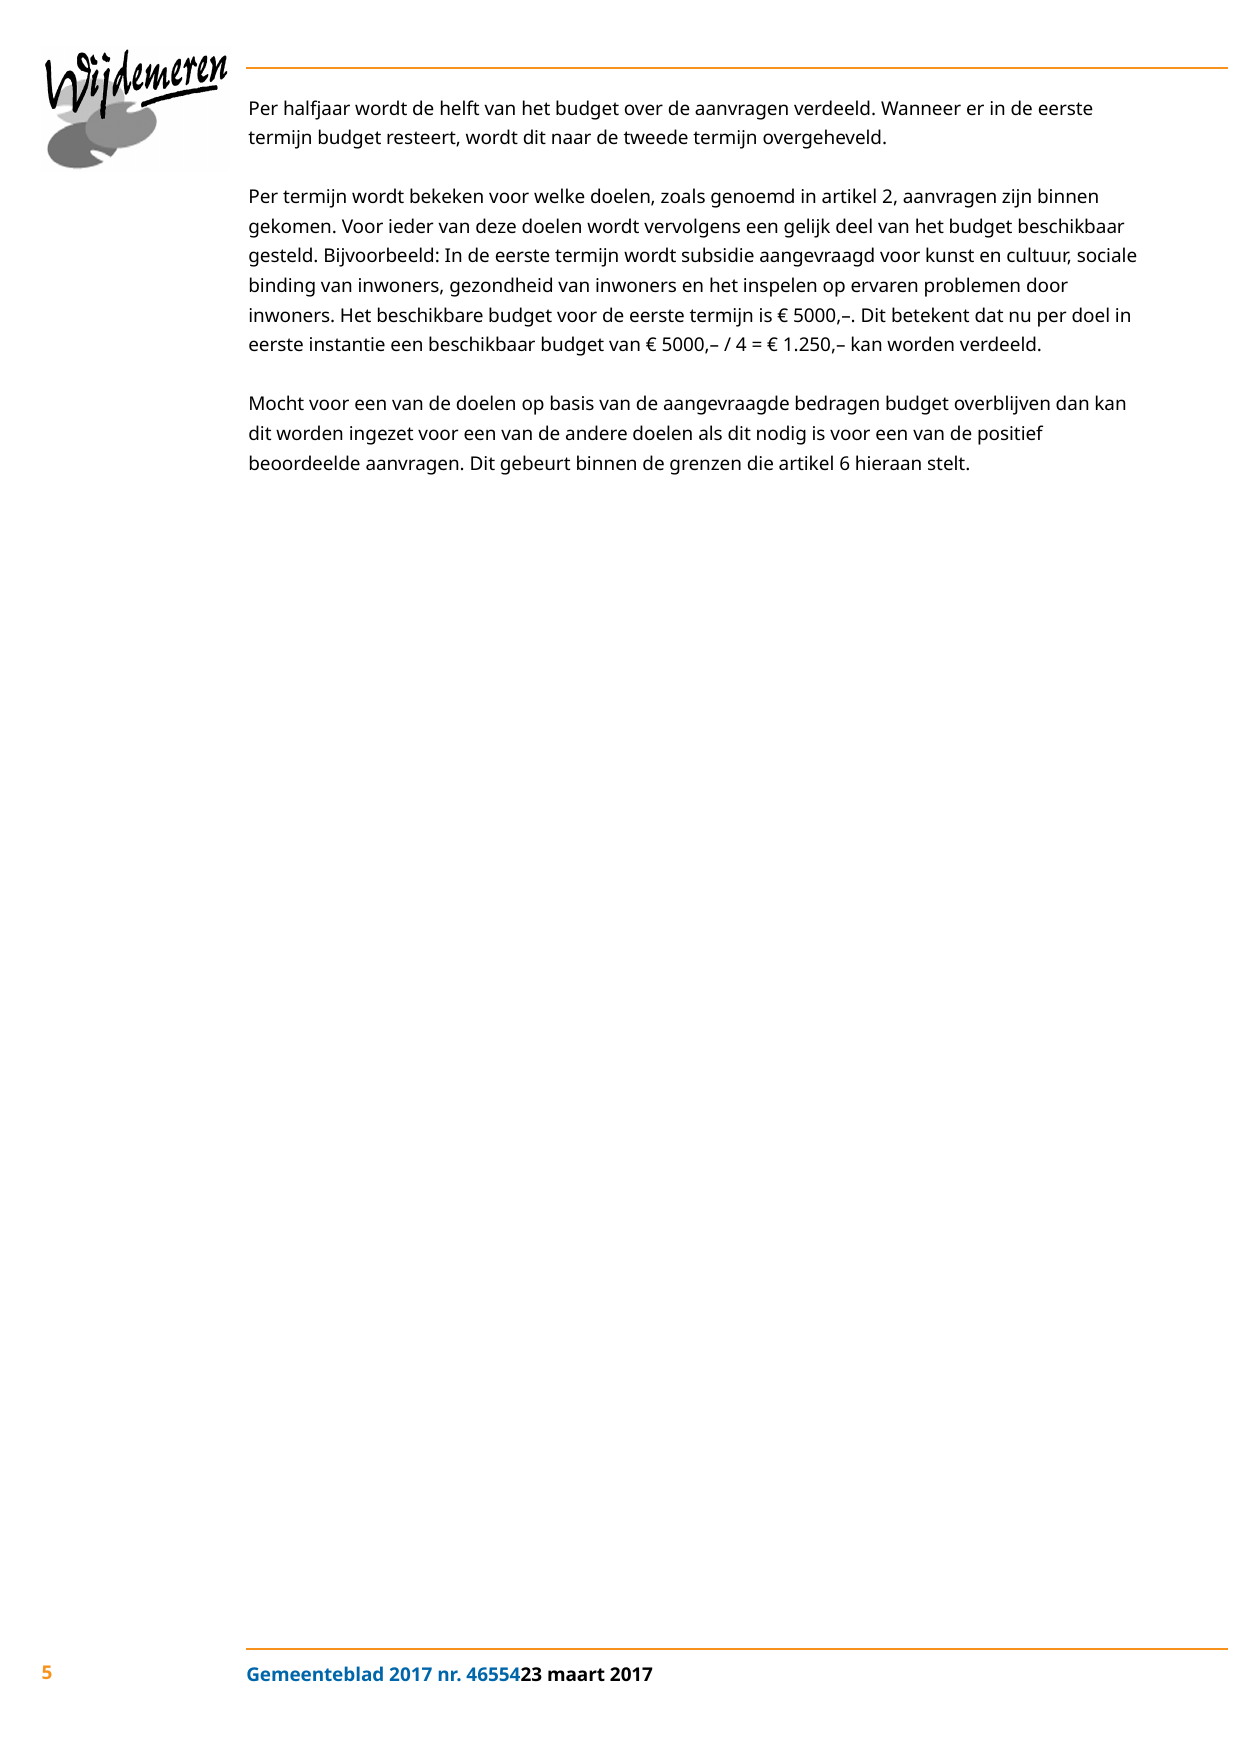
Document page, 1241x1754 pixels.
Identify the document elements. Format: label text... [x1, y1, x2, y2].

picture [41, 47, 231, 172]
text Per termijn wordt bekeken voor welke doelen, zoals genoemd in artikel 2, aanvragen zijn binnen gekomen. Voor ieder van deze doelen wordt vervolgens een gelijk deel van het budget beschikbaar gesteld. Bijvoorbeeld: In de eerste termijn wordt subsidie aangevraagd voor kunst en cultuur, sociale binding van inwoners, gezondheid van inwoners en het inspelen op ervaren problemen door inwoners. Het beschikbare budget voor de eerste termijn is € 5000,–. Dit betekent dat nu per doel in eerste instantie een beschikbaar budget van € 5000,– / 4 = € 1.250,– kan worden verdeeld. [248, 183, 1152, 357]
text Per halfjaar wordt de helft van het budget over de aanvragen verdeeld. Wanneer er in de eerste termijn budget resteert, wordt dit naar de tweede termijn overgeheveld. [248, 95, 1152, 150]
text Mocht voor een van de doelen op basis van de aangevraagde bedragen budget overblijven dan kan dit worden ingezet voor een van de andere doelen als dit nodig is voor een van de positief beoordeelde aanvragen. Dit gebeurt binnen de grenzen die artikel 6 hieraan stelt. [248, 391, 1152, 476]
